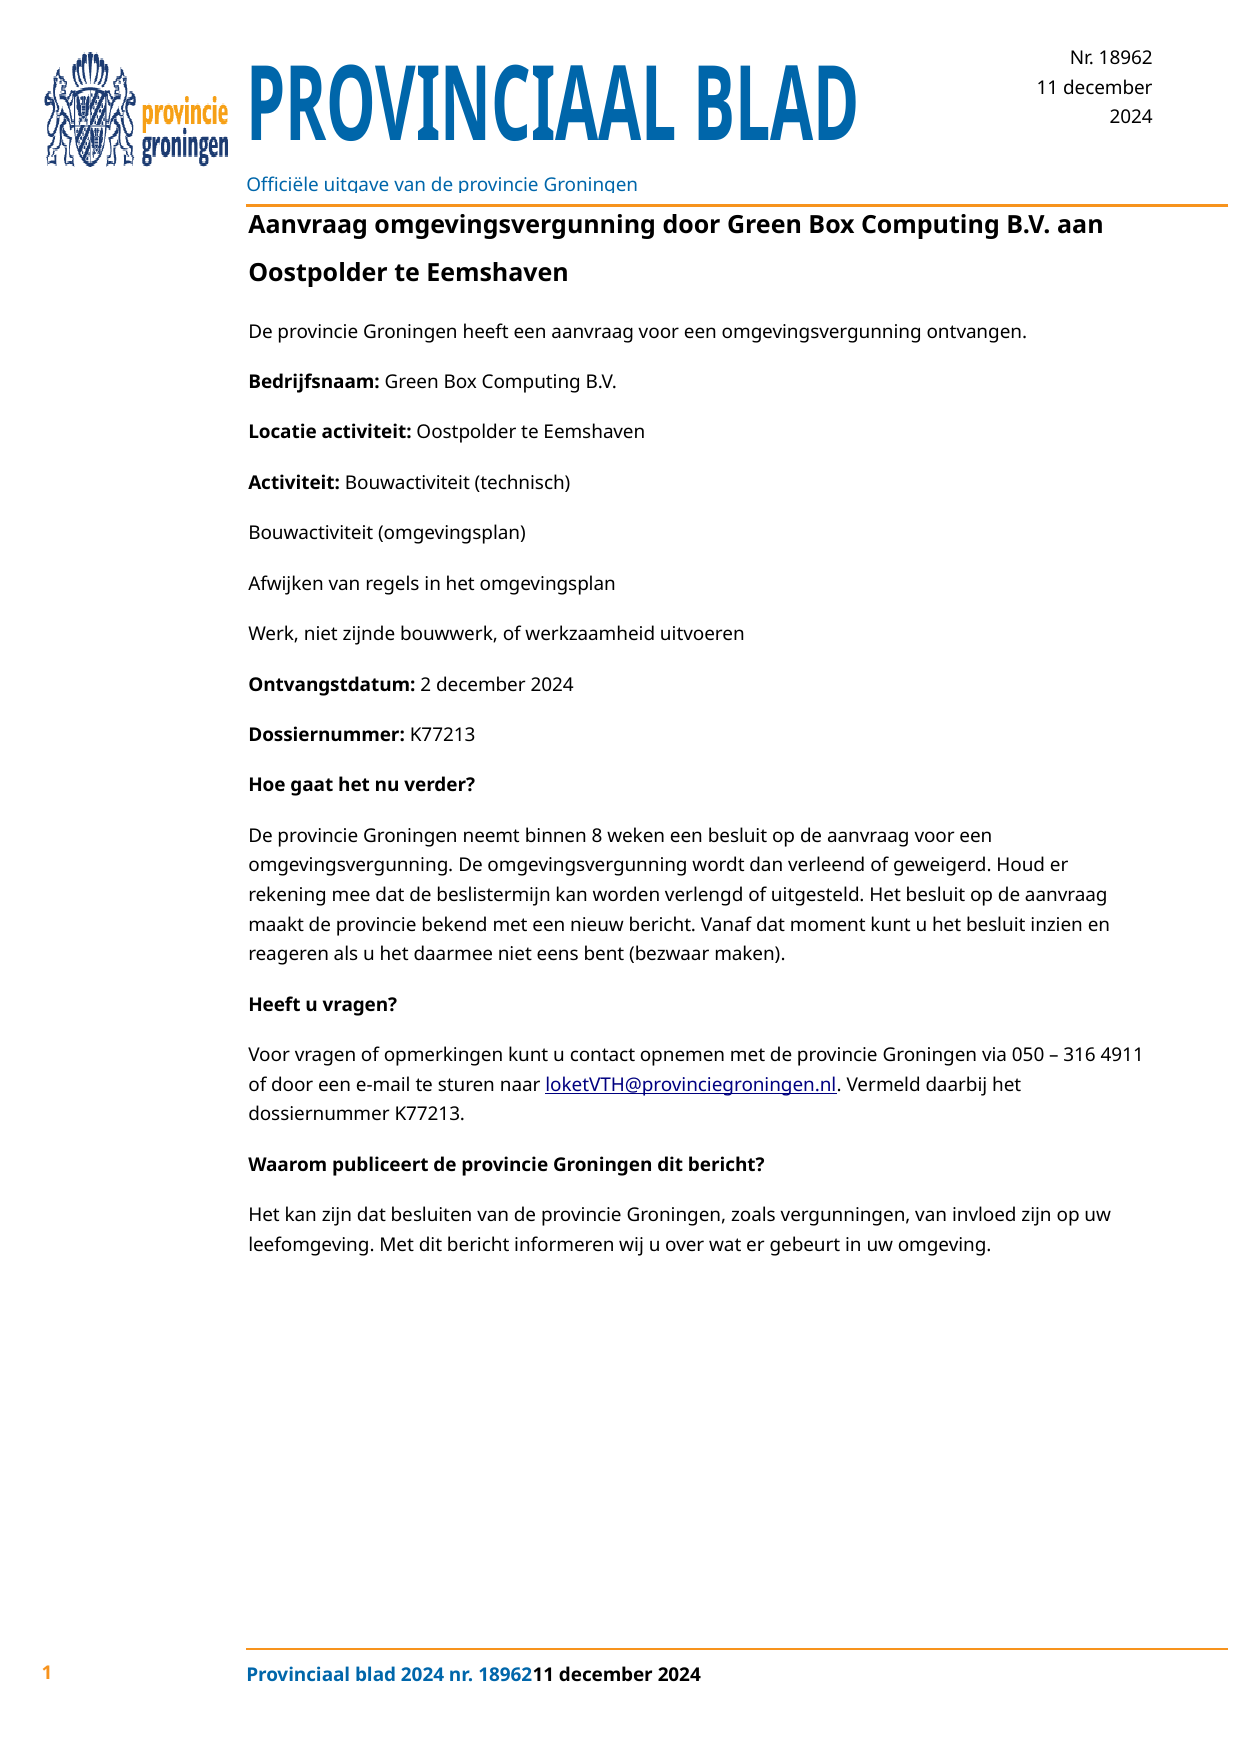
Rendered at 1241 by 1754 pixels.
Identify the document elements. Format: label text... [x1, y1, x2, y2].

text Waarom publiceert de provincie Groningen dit bericht? [248, 1151, 1152, 1177]
text Afwijken van regels in het omgevingsplan [248, 570, 1152, 596]
text De provincie Groningen neemt binnen 8 weken een besluit op de aanvraag voor een omgevingsvergunning. De omgevingsvergunning wordt dan verleend of geweigerd. Houd er rekening mee dat de beslistermijn kan worden verlengd of uitgesteld. Het besluit op de aanvraag maakt de provincie bekend met een nieuw bericht. Vanaf dat moment kunt u het besluit inzien en reageren als u het daarmee niet eens bent (bezwaar maken). [248, 822, 1152, 966]
text Het kan zijn dat besluiten van de provincie Groningen, zoals vergunningen, van invloed zijn op uw leefomgeving. Met dit bericht informeren wij u over wat er gebeurt in uw omgeving. [248, 1201, 1152, 1257]
text Ontvangstdatum: 2 december 2024 [248, 671, 1152, 697]
text Bouwactiviteit (omgevingsplan) [248, 519, 1152, 545]
text Locatie activiteit: Oostpolder te Eemshaven [248, 419, 1152, 444]
text Activiteit: Bouwactiviteit (technisch) [248, 469, 1152, 495]
text Dossiernummer: K77213 [248, 721, 1152, 747]
text Bedrijfsnaam: Green Box Computing B.V. [248, 368, 1152, 394]
picture [41, 47, 231, 172]
text De provincie Groningen heeft een aanvraag voor een omgevingsvergunning ontvangen. [248, 318, 1152, 344]
text Voor vragen of opmerkingen kunt u contact opnemen met de provincie Groningen via 050 – 316 4911 of door een e-mail te sturen naar loketVTH@provinciegroningen.nl. Vermeld daarbij het dossiernummer K77213. [248, 1041, 1152, 1126]
text Werk, niet zijnde bouwwerk, of werkzaamheid uitvoeren [248, 620, 1152, 646]
text Hoe gaat het nu verder? [248, 772, 1152, 797]
text Heeft u vragen? [248, 991, 1152, 1017]
text Aanvraag omgevingsvergunning door Green Box Computing B.V. aan Oostpolder te Eemshaven [248, 207, 1152, 288]
